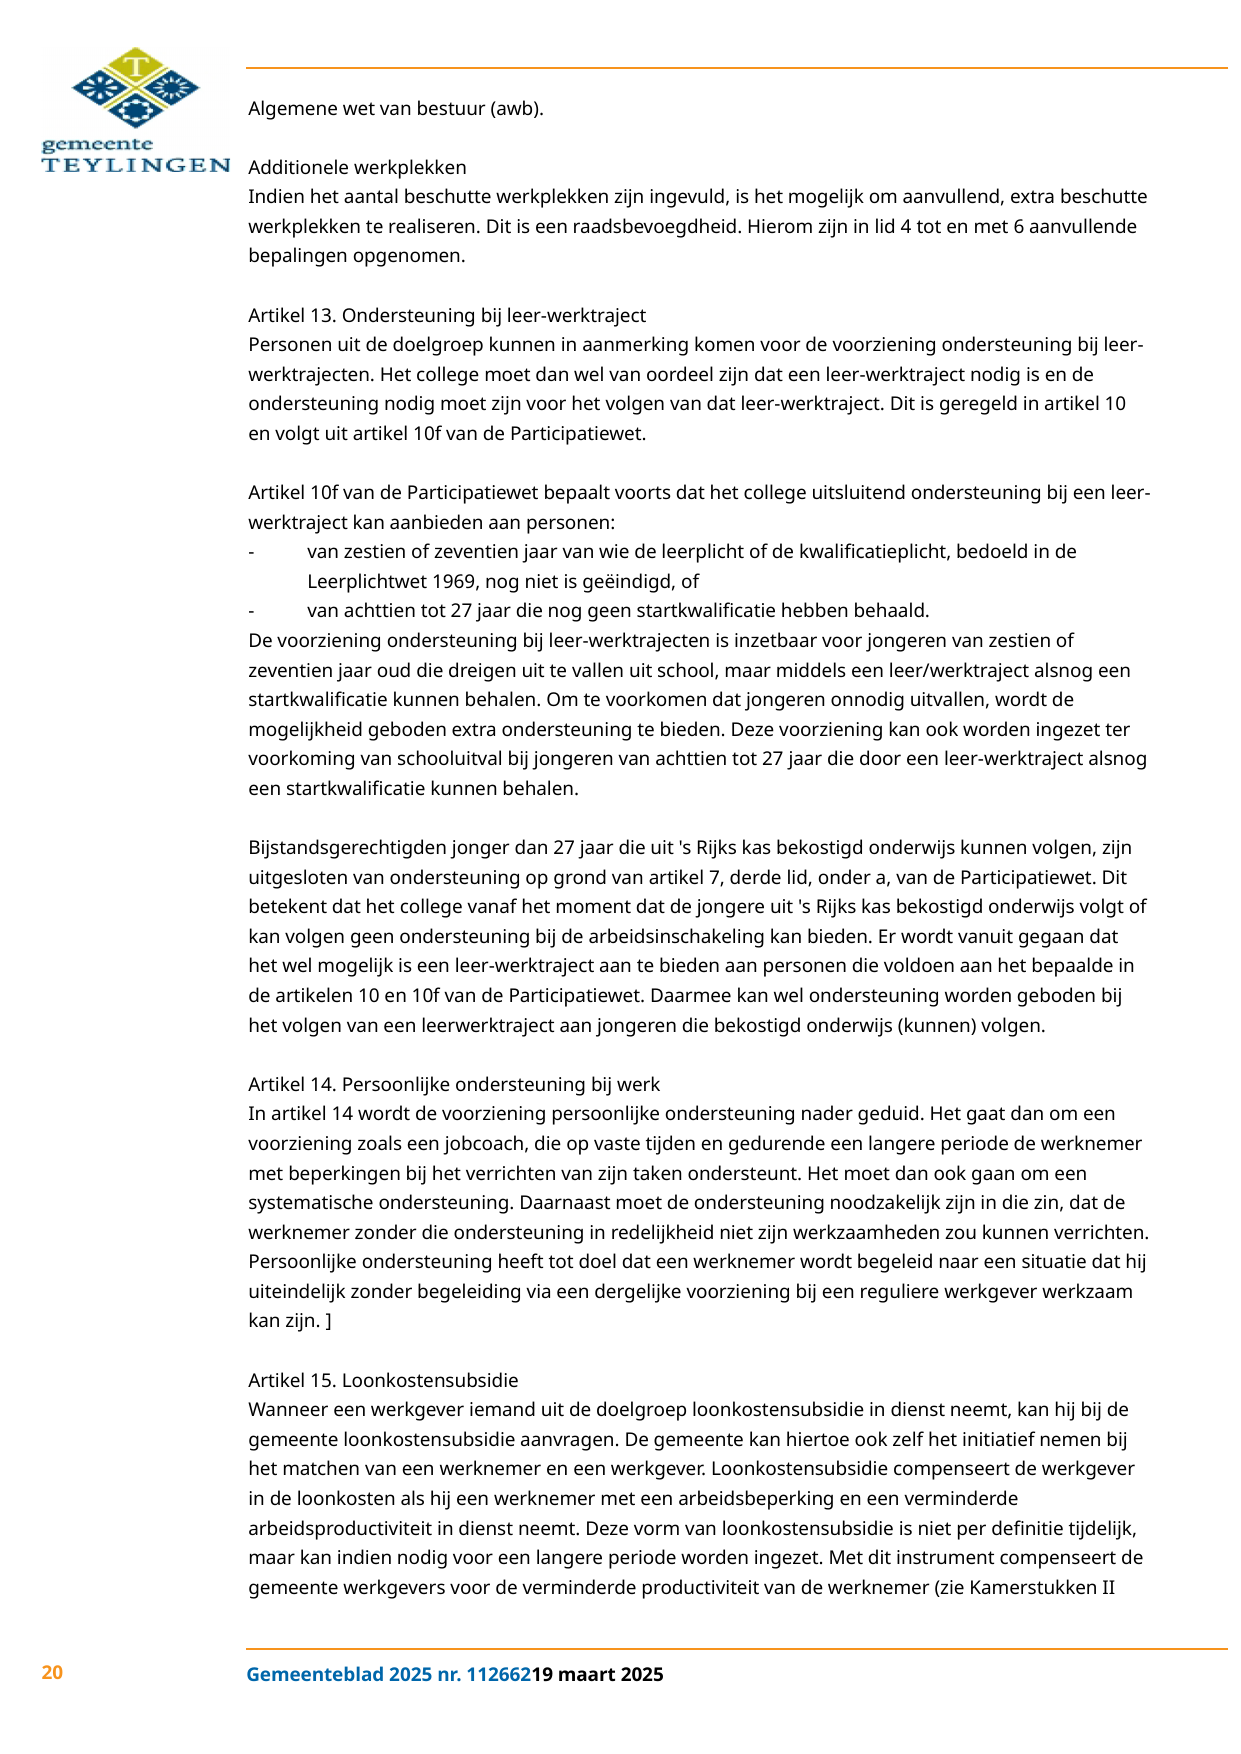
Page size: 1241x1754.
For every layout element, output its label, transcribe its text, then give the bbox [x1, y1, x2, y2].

text Artikel 10f van de Participatiewet bepaalt voorts dat het college uitsluitend ondersteuning bij een leer-werktraject kan aanbieden aan personen: [248, 479, 1152, 535]
text Algemene wet van bestuur (awb). [248, 95, 1152, 121]
text Wanneer een werkgever iemand uit de doelgroep loonkostensubsidie in dienst neemt, kan hij bij de gemeente loonkostensubsidie aanvragen. De gemeente kan hiertoe ook zelf het initiatief nemen bij het matchen van een werknemer en een werkgever. Loonkostensubsidie compenseert de werkgever in de loonkosten als hij een werknemer met een arbeidsbeperking en een verminderde arbeidsproductiviteit in dienst neemt. Deze vorm van loonkostensubsidie is niet per definitie tijdelijk, maar kan indien nodig voor een langere periode worden ingezet. Met dit instrument compenseert de gemeente werkgevers voor de verminderde productiviteit van de werknemer (zie Kamerstukken II [248, 1396, 1152, 1600]
list van zestien of zeventien jaar van wie de leerplicht of de kwalificatieplicht, bedoeld in de Leerplichtwet 1969, nog niet is geëindigd, of [248, 538, 1152, 594]
text Artikel 14. Persoonlijke ondersteuning bij werk [248, 1071, 1152, 1097]
text In artikel 14 wordt de voorziening persoonlijke ondersteuning nader geduid. Het gaat dan om een voorziening zoals een jobcoach, die op vaste tijden en gedurende een langere periode de werknemer met beperkingen bij het verrichten van zijn taken ondersteunt. Het moet dan ook gaan om een systematische ondersteuning. Daarnaast moet de ondersteuning noodzakelijk zijn in die zin, dat de werknemer zonder die ondersteuning in redelijkheid niet zijn werkzaamheden zou kunnen verrichten. Persoonlijke ondersteuning heeft tot doel dat een werknemer wordt begeleid naar een situatie dat hij uiteindelijk zonder begeleiding via een dergelijke voorziening bij een reguliere werkgever werkzaam kan zijn. ] [248, 1101, 1152, 1333]
list van achttien tot 27 jaar die nog geen startkwalificatie hebben behaald. [248, 598, 1152, 623]
text Artikel 13. Ondersteuning bij leer-werktraject [248, 302, 1152, 328]
text Bijstandsgerechtigden jonger dan 27 jaar die uit 's Rijks kas bekostigd onderwijs kunnen volgen, zijn uitgesloten van ondersteuning op grond van artikel 7, derde lid, onder a, van de Participatiewet. Dit betekent dat het college vanaf het moment dat de jongere uit 's Rijks kas bekostigd onderwijs volgt of kan volgen geen ondersteuning bij de arbeidsinschakeling kan bieden. Er wordt vanuit gegaan dat het wel mogelijk is een leer-werktraject aan te bieden aan personen die voldoen aan het bepaalde in de artikelen 10 en 10f van de Participatiewet. Daarmee kan wel ondersteuning worden geboden bij het volgen van een leerwerktraject aan jongeren die bekostigd onderwijs (kunnen) volgen. [248, 834, 1152, 1038]
text Artikel 15. Loonkostensubsidie [248, 1367, 1152, 1393]
text Personen uit de doelgroep kunnen in aanmerking komen voor de voorziening ondersteuning bij leer-werktrajecten. Het college moet dan wel van oordeel zijn dat een leer-werktraject nodig is en de ondersteuning nodig moet zijn voor het volgen van dat leer-werktraject. Dit is geregeld in artikel 10 en volgt uit artikel 10f van de Participatiewet. [248, 331, 1152, 446]
text Additionele werkplekken [248, 154, 1152, 180]
text De voorziening ondersteuning bij leer-werktrajecten is inzetbaar voor jongeren van zestien of zeventien jaar oud die dreigen uit te vallen uit school, maar middels een leer/werktraject alsnog een startkwalificatie kunnen behalen. Om te voorkomen dat jongeren onnodig uitvallen, wordt de mogelijkheid geboden extra ondersteuning te bieden. Deze voorziening kan ook worden ingezet ter voorkoming van schooluitval bij jongeren van achttien tot 27 jaar die door een leer-werktraject alsnog een startkwalificatie kunnen behalen. [248, 627, 1152, 801]
picture [41, 47, 231, 172]
text Indien het aantal beschutte werkplekken zijn ingevuld, is het mogelijk om aanvullend, extra beschutte werkplekken te realiseren. Dit is een raadsbevoegdheid. Hierom zijn in lid 4 tot en met 6 aanvullende bepalingen opgenomen. [248, 183, 1152, 268]
